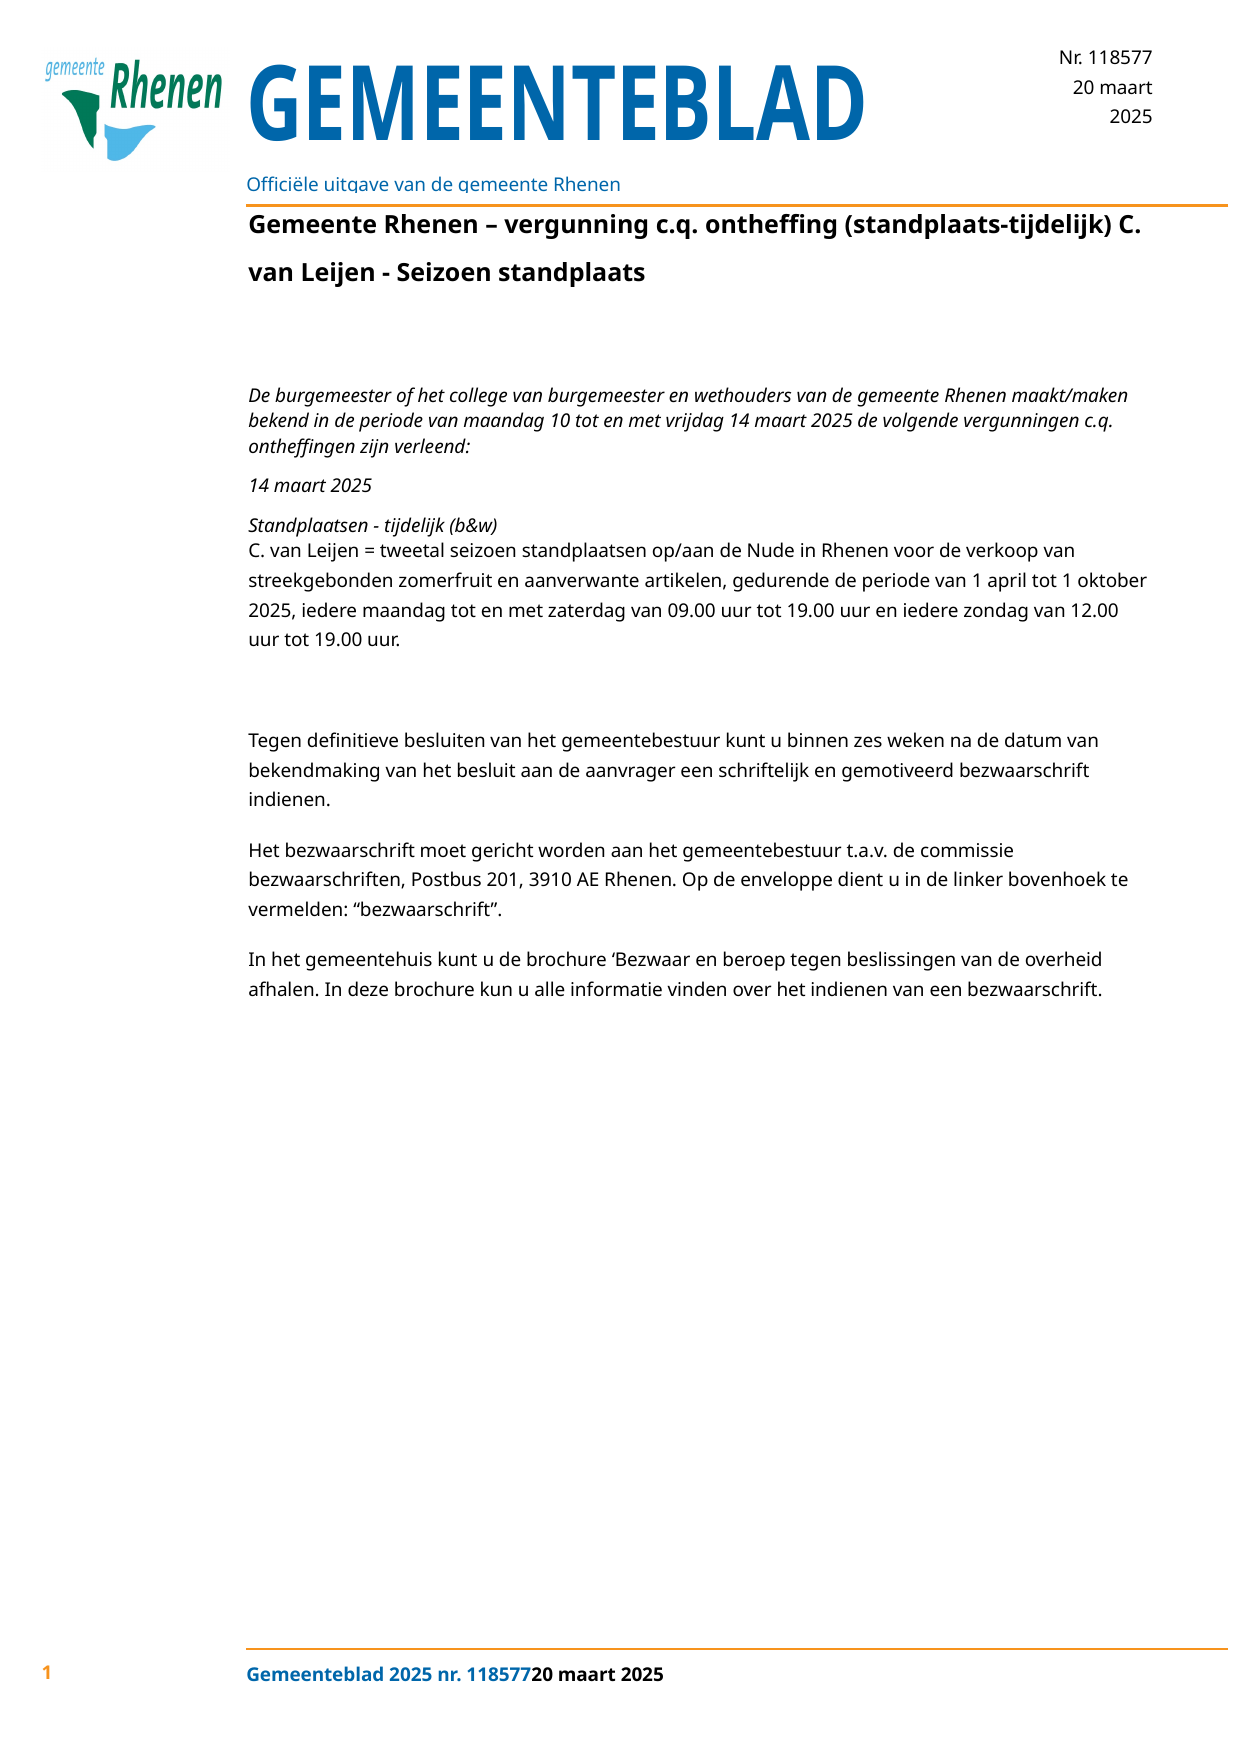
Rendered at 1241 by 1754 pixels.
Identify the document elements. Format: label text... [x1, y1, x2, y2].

text De burgemeester of het college van burgemeester en wethouders van de gemeente Rhenen maakt/maken bekend in de periode van maandag 10 tot en met vrijdag 14 maart 2025 de volgende vergunningen c.q. ontheffingen zijn verleend: [248, 382, 1152, 459]
text Gemeente Rhenen – vergunning c.q. ontheffing (standplaats-tijdelijk) C. van Leijen - Seizoen standplaats [248, 207, 1152, 288]
text In het gemeentehuis kunt u de brochure ‘Bezwaar en beroep tegen beslissingen van de overheid afhalen. In deze brochure kun u alle informatie vinden over het indienen van een bezwaarschrift. [248, 946, 1152, 1002]
text C. van Leijen = tweetal seizoen standplaatsen op/aan de Nude in Rhenen voor de verkoop van streekgebonden zomerfruit en aanverwante artikelen, gedurende de periode van 1 april tot 1 oktober 2025, iedere maandag tot en met zaterdag van 09.00 uur tot 19.00 uur en iedere zondag van 12.00 uur tot 19.00 uur. [248, 538, 1152, 652]
text 14 maart 2025 [248, 473, 1152, 498]
picture [41, 47, 231, 172]
text Het bezwaarschrift moet gericht worden aan het gemeentebestuur t.a.v. de commissie bezwaarschriften, Postbus 201, 3910 AE Rhenen. Op de enveloppe dient u in de linker bovenhoek te vermelden: “bezwaarschrift”. [248, 837, 1152, 922]
text Standplaatsen - tijdelijk (b&w) [248, 512, 1152, 538]
text Tegen definitieve besluiten van het gemeentebestuur kunt u binnen zes weken na de datum van bekendmaking van het besluit aan de aanvrager een schriftelijk en gemotiveerd bezwaarschrift indienen. [248, 727, 1152, 812]
